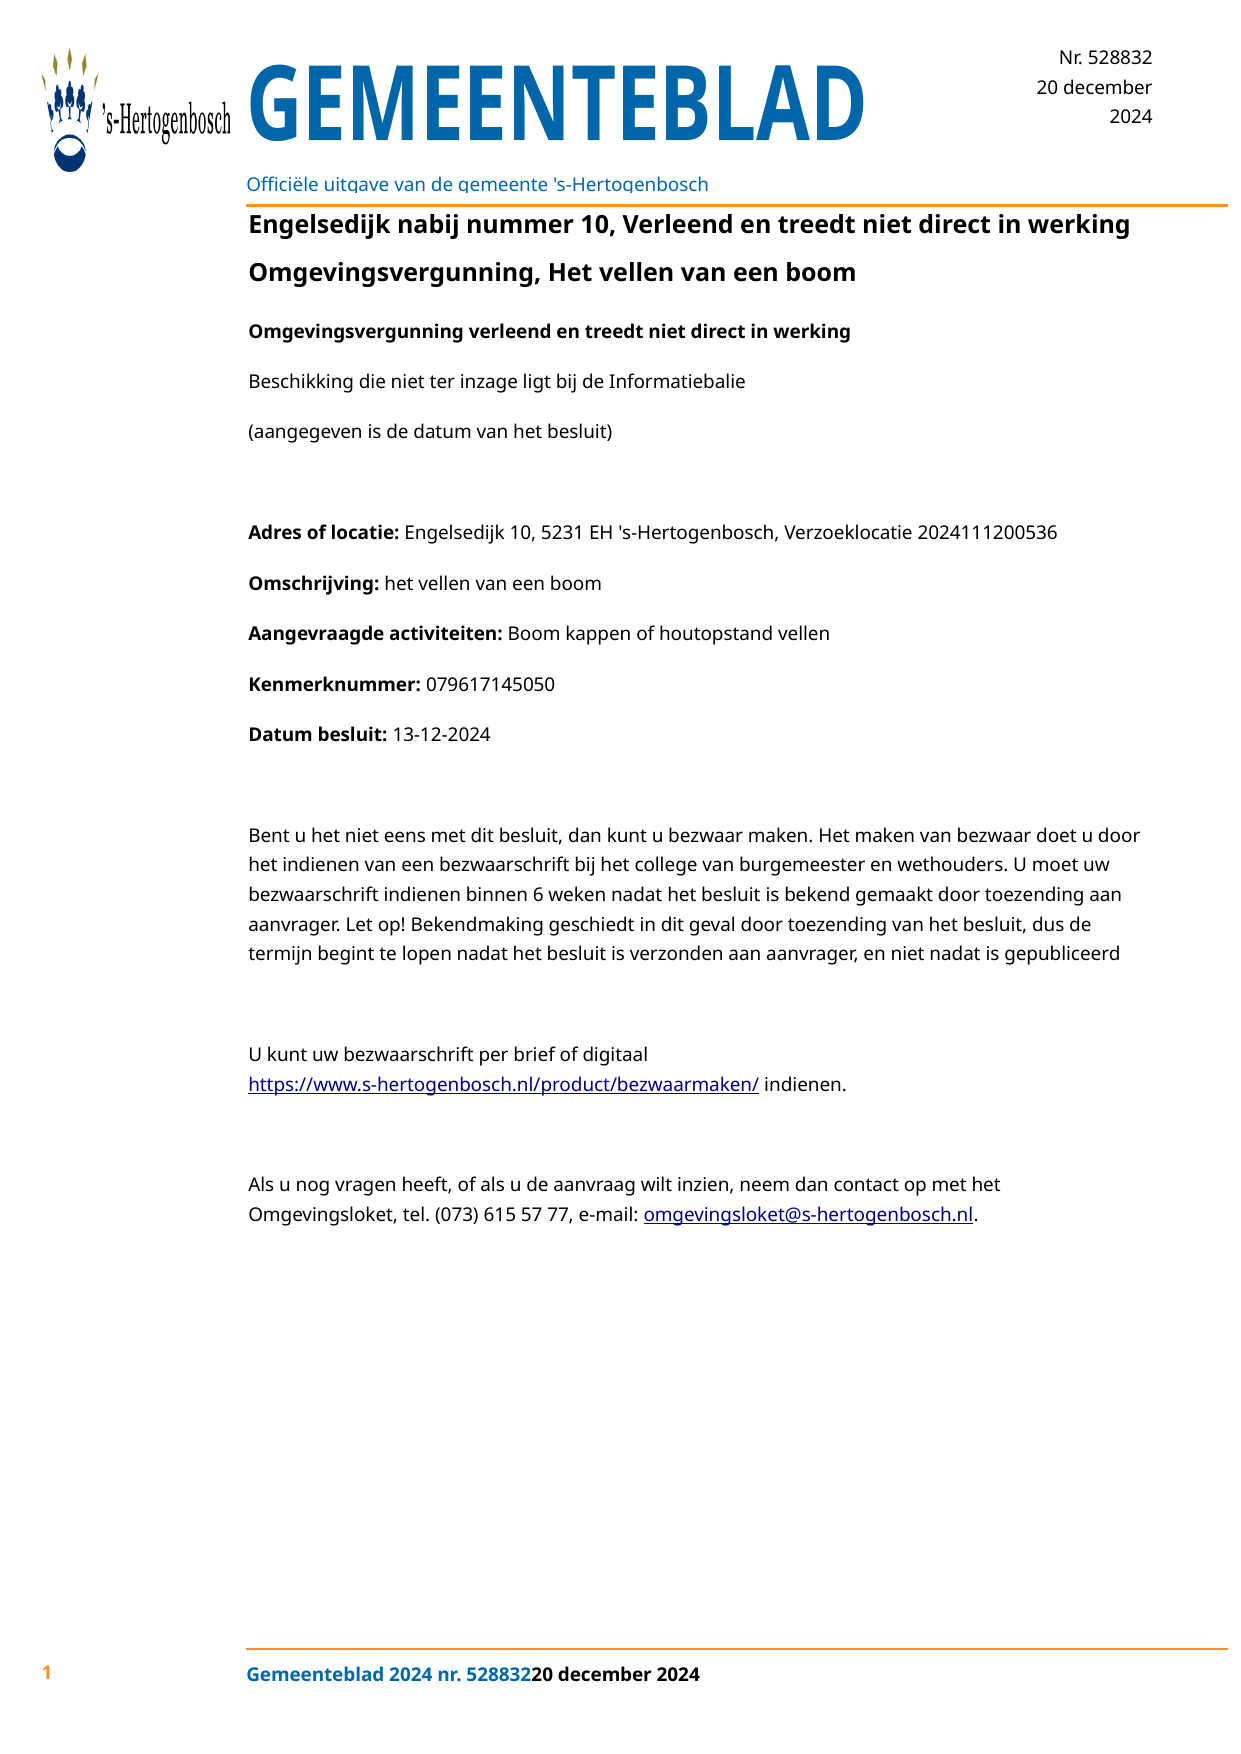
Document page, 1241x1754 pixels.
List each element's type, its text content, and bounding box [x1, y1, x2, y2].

text (aangegeven is de datum van het besluit) [248, 419, 1152, 444]
text U kunt uw bezwaarschrift per brief of digitaal https://www.s-hertogenbosch.nl/product/bezwaarmaken/ indienen. [248, 1041, 1152, 1097]
text Engelsedijk nabij nummer 10, Verleend en treedt niet direct in werking Omgevingsvergunning, Het vellen van een boom [248, 207, 1152, 288]
text Datum besluit: 13-12-2024 [248, 721, 1152, 747]
text Adres of locatie: Engelsedijk 10, 5231 EH 's-Hertogenbosch, Verzoeklocatie 2024111200536 [248, 519, 1152, 545]
text Bent u het niet eens met dit besluit, dan kunt u bezwaar maken. Het maken van bezwaar doet u door het indienen van een bezwaarschrift bij het college van burgemeester en wethouders. U moet uw bezwaarschrift indienen binnen 6 weken nadat het besluit is bekend gemaakt door toezending aan aanvrager. Let op! Bekendmaking geschiedt in dit geval door toezending van het besluit, dus de termijn begint te lopen nadat het besluit is verzonden aan aanvrager, en niet nadat is gepubliceerd [248, 822, 1152, 966]
text Als u nog vragen heeft, of als u de aanvraag wilt inzien, neem dan contact op met het Omgevingsloket, tel. (073) 615 57 77, e-mail: omgevingsloket@s-hertogenbosch.nl. [248, 1172, 1152, 1227]
text Omgevingsvergunning verleend en treedt niet direct in werking [248, 318, 1152, 344]
picture [41, 47, 231, 172]
text Aangevraagde activiteiten: Boom kappen of houtopstand vellen [248, 620, 1152, 646]
text Kenmerknummer: 079617145050 [248, 671, 1152, 697]
text Omschrijving: het vellen van een boom [248, 570, 1152, 596]
text Beschikking die niet ter inzage ligt bij de Informatiebalie [248, 368, 1152, 394]
